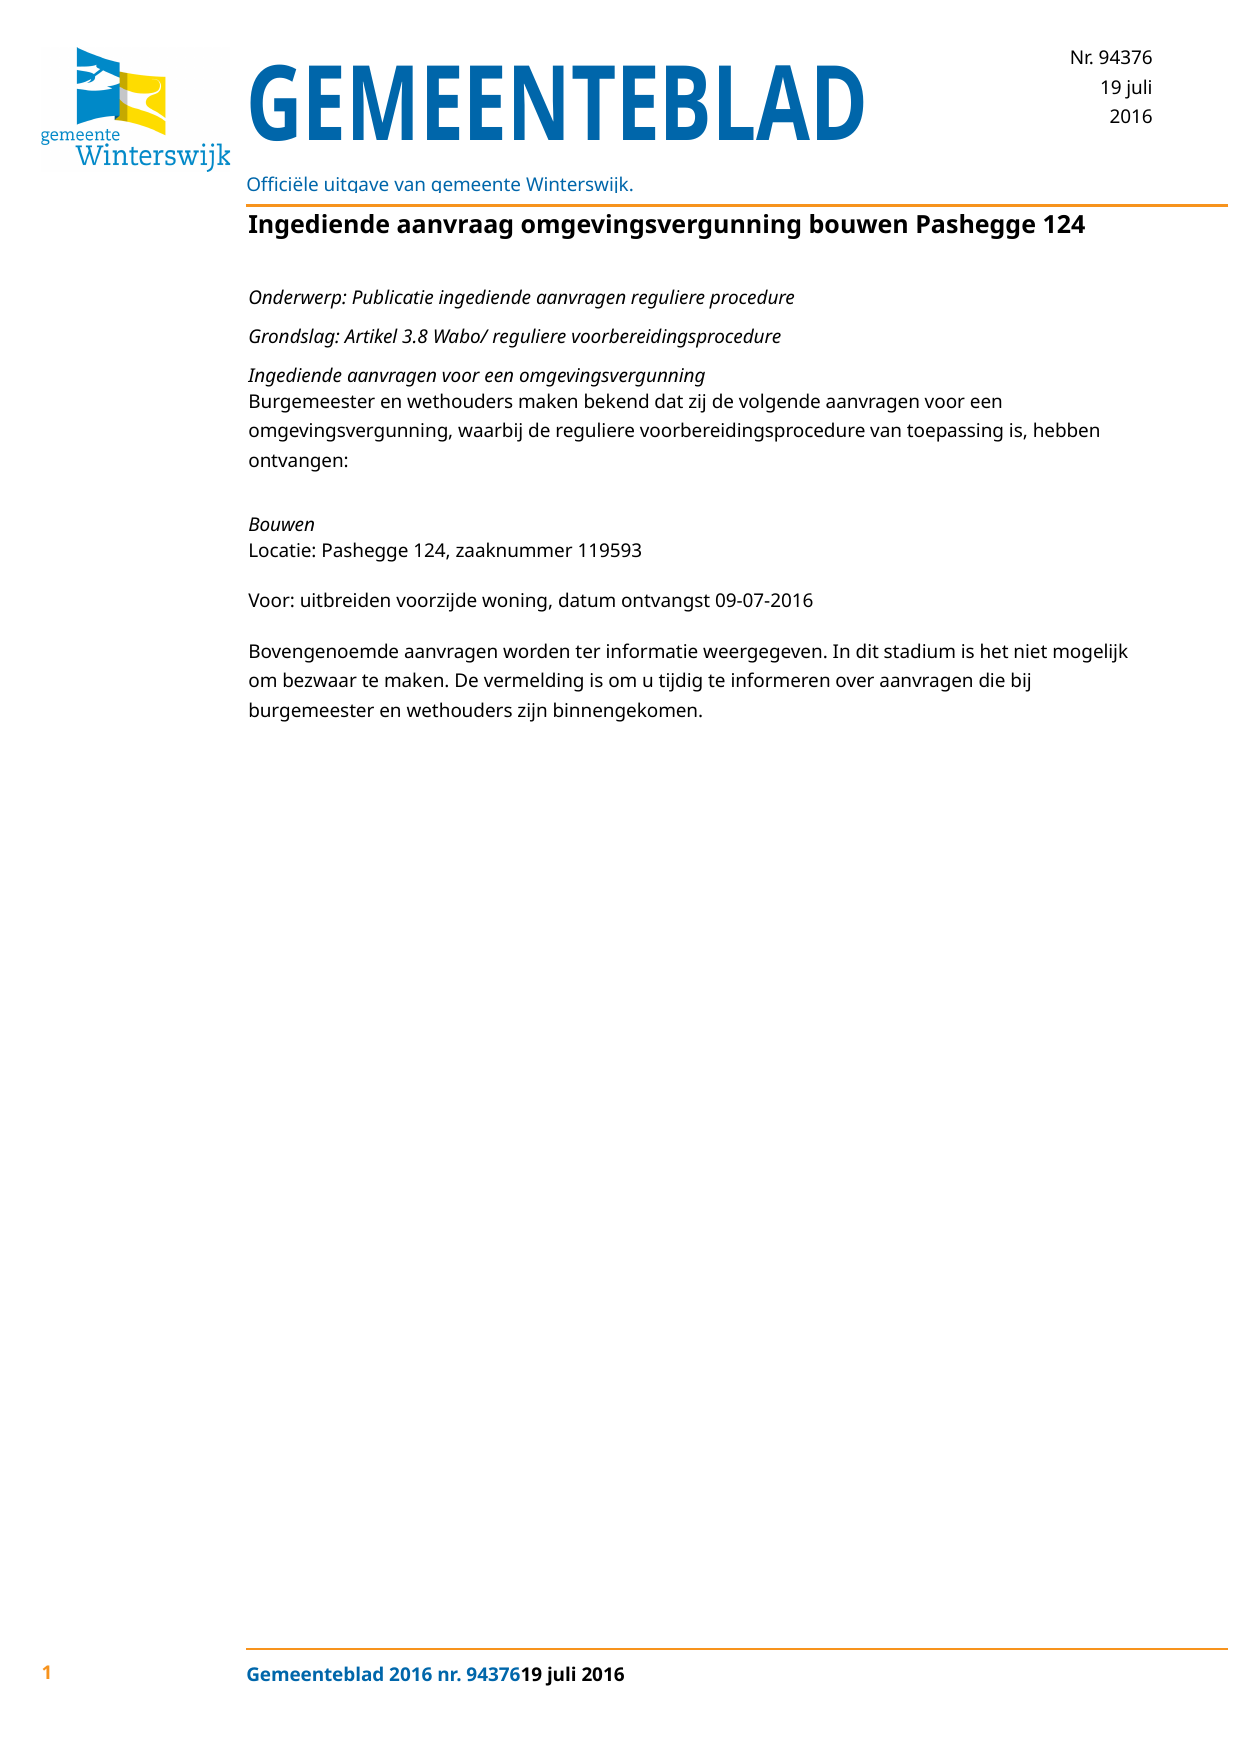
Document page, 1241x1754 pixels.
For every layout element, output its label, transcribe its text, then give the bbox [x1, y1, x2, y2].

text Voor: uitbreiden voorzijde woning, datum ontvangst 09-07-2016 [248, 587, 1152, 613]
text Bouwen [248, 511, 1152, 537]
text Locatie: Pashegge 124, zaaknummer 119593 [248, 537, 1152, 563]
text Onderwerp: Publicatie ingediende aanvragen reguliere procedure [248, 284, 1152, 309]
text Grondslag: Artikel 3.8 Wabo/ reguliere voorbereidingsprocedure [248, 323, 1152, 349]
text Bovengenoemde aanvragen worden ter informatie weergegeven. In dit stadium is het niet mogelijk om bezwaar te maken. De vermelding is om u tijdig te informeren over aanvragen die bij burgemeester en wethouders zijn binnengekomen. [248, 638, 1152, 723]
text Ingediende aanvragen voor een omgevingsvergunning [248, 362, 1152, 388]
picture [41, 47, 231, 172]
text Ingediende aanvraag omgevingsvergunning bouwen Pashegge 124 [248, 207, 1152, 241]
text Burgemeester en wethouders maken bekend dat zij de volgende aanvragen voor een omgevingsvergunning, waarbij de reguliere voorbereidingsprocedure van toepassing is, hebben ontvangen: [248, 388, 1152, 473]
picture [225, 153, 231, 162]
